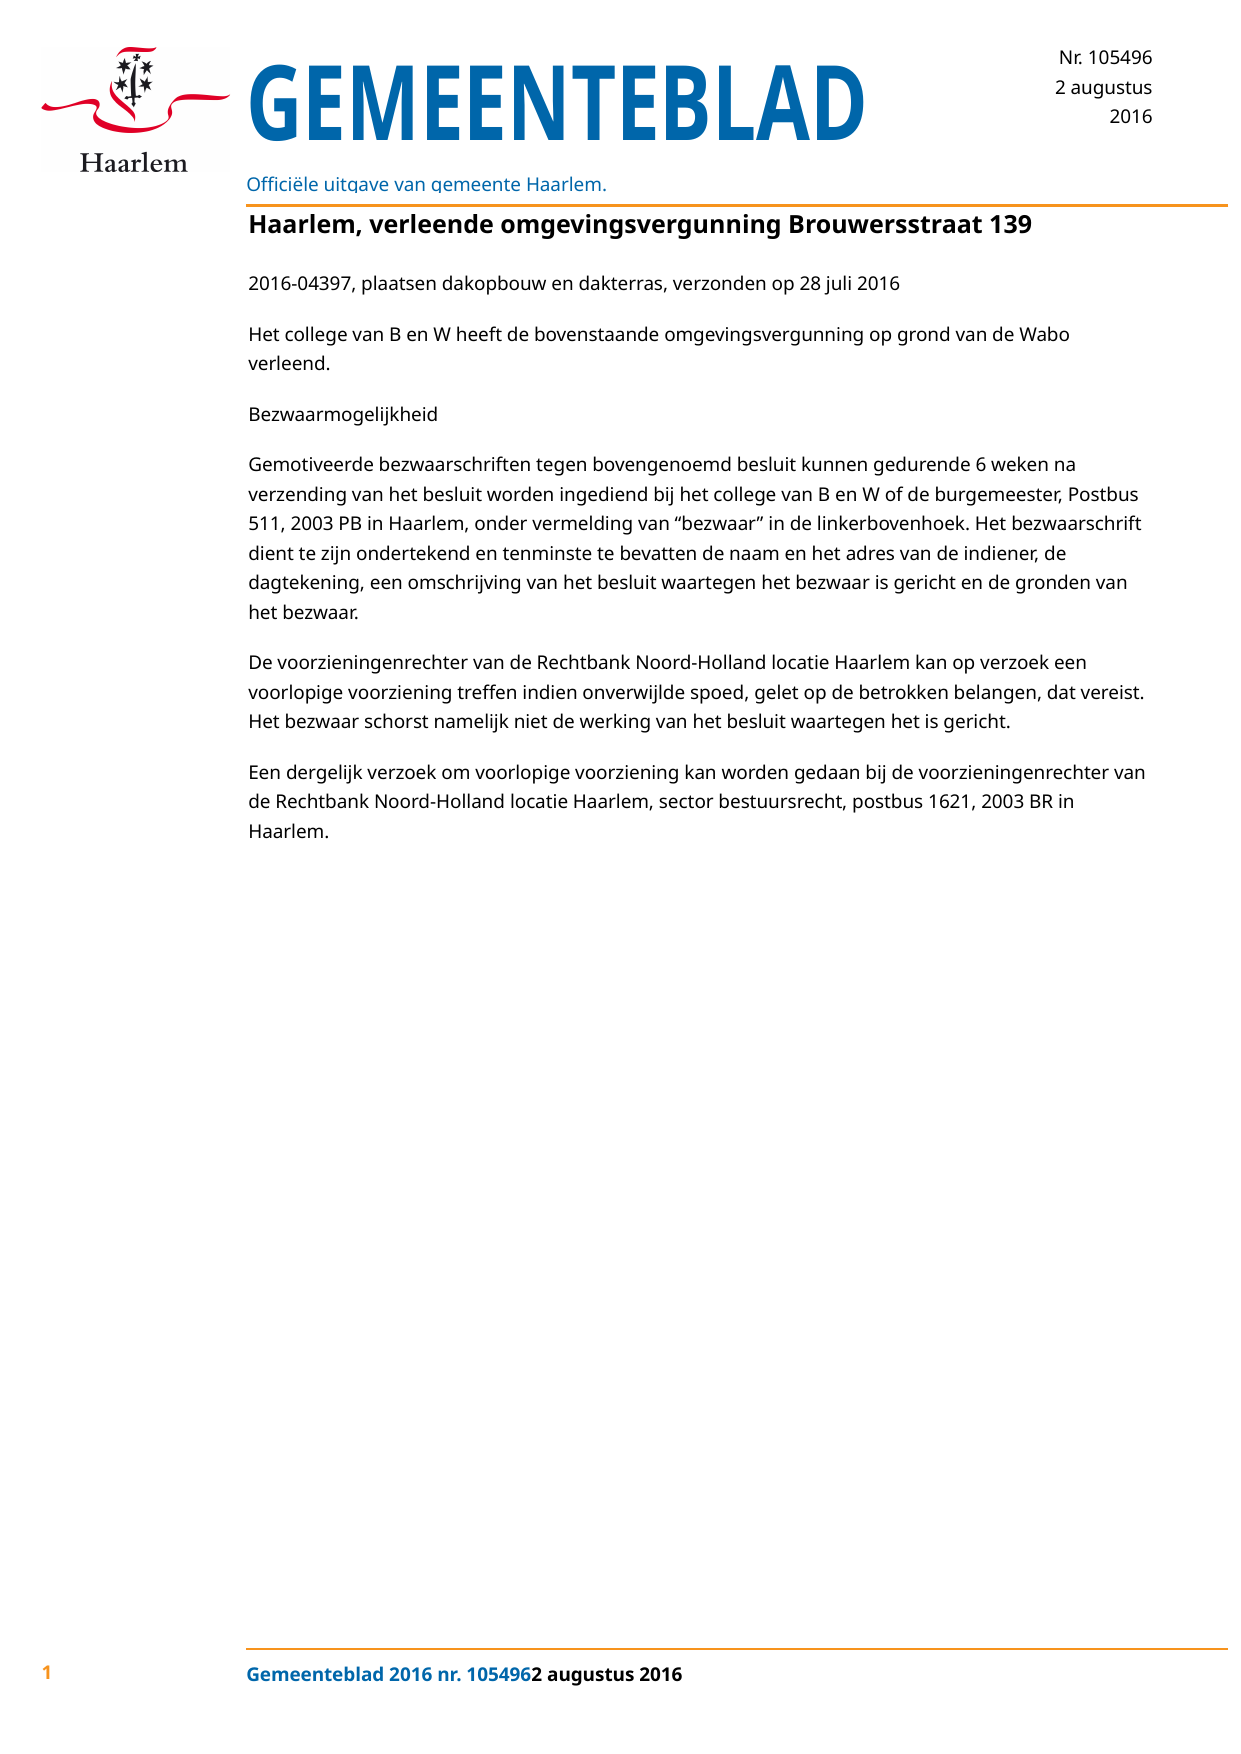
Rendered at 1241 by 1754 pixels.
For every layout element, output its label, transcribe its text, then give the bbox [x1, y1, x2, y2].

text Bezwaarmogelijkheid [248, 401, 1152, 426]
text Het college van B en W heeft de bovenstaande omgevingsvergunning op grond van de Wabo verleend. [248, 321, 1152, 376]
picture [41, 47, 231, 172]
text Een dergelijk verzoek om voorlopige voorziening kan worden gedaan bij de voorzieningenrechter van de Rechtbank Noord-Holland locatie Haarlem, sector bestuursrecht, postbus 1621, 2003 BR in Haarlem. [248, 759, 1152, 844]
text De voorzieningenrechter van de Rechtbank Noord-Holland locatie Haarlem kan op verzoek een voorlopige voorziening treffen indien onverwijlde spoed, gelet op de betrokken belangen, dat vereist. Het bezwaar schorst namelijk niet de werking van het besluit waartegen het is gericht. [248, 649, 1152, 734]
text 2016-04397, plaatsen dakopbouw en dakterras, verzonden op 28 juli 2016 [248, 270, 1152, 296]
text Haarlem, verleende omgevingsvergunning Brouwersstraat 139 [248, 207, 1152, 241]
text Gemotiveerde bezwaarschriften tegen bovengenoemd besluit kunnen gedurende 6 weken na verzending van het besluit worden ingediend bij het college van B en W of de burgemeester, Postbus 511, 2003 PB in Haarlem, onder vermelding van “bezwaar” in de linkerbovenhoek. Het bezwaarschrift dient te zijn ondertekend en tenminste te bevatten de naam en het adres van de indiener, de dagtekening, een omschrijving van het besluit waartegen het bezwaar is gericht en de gronden van het bezwaar. [248, 451, 1152, 625]
